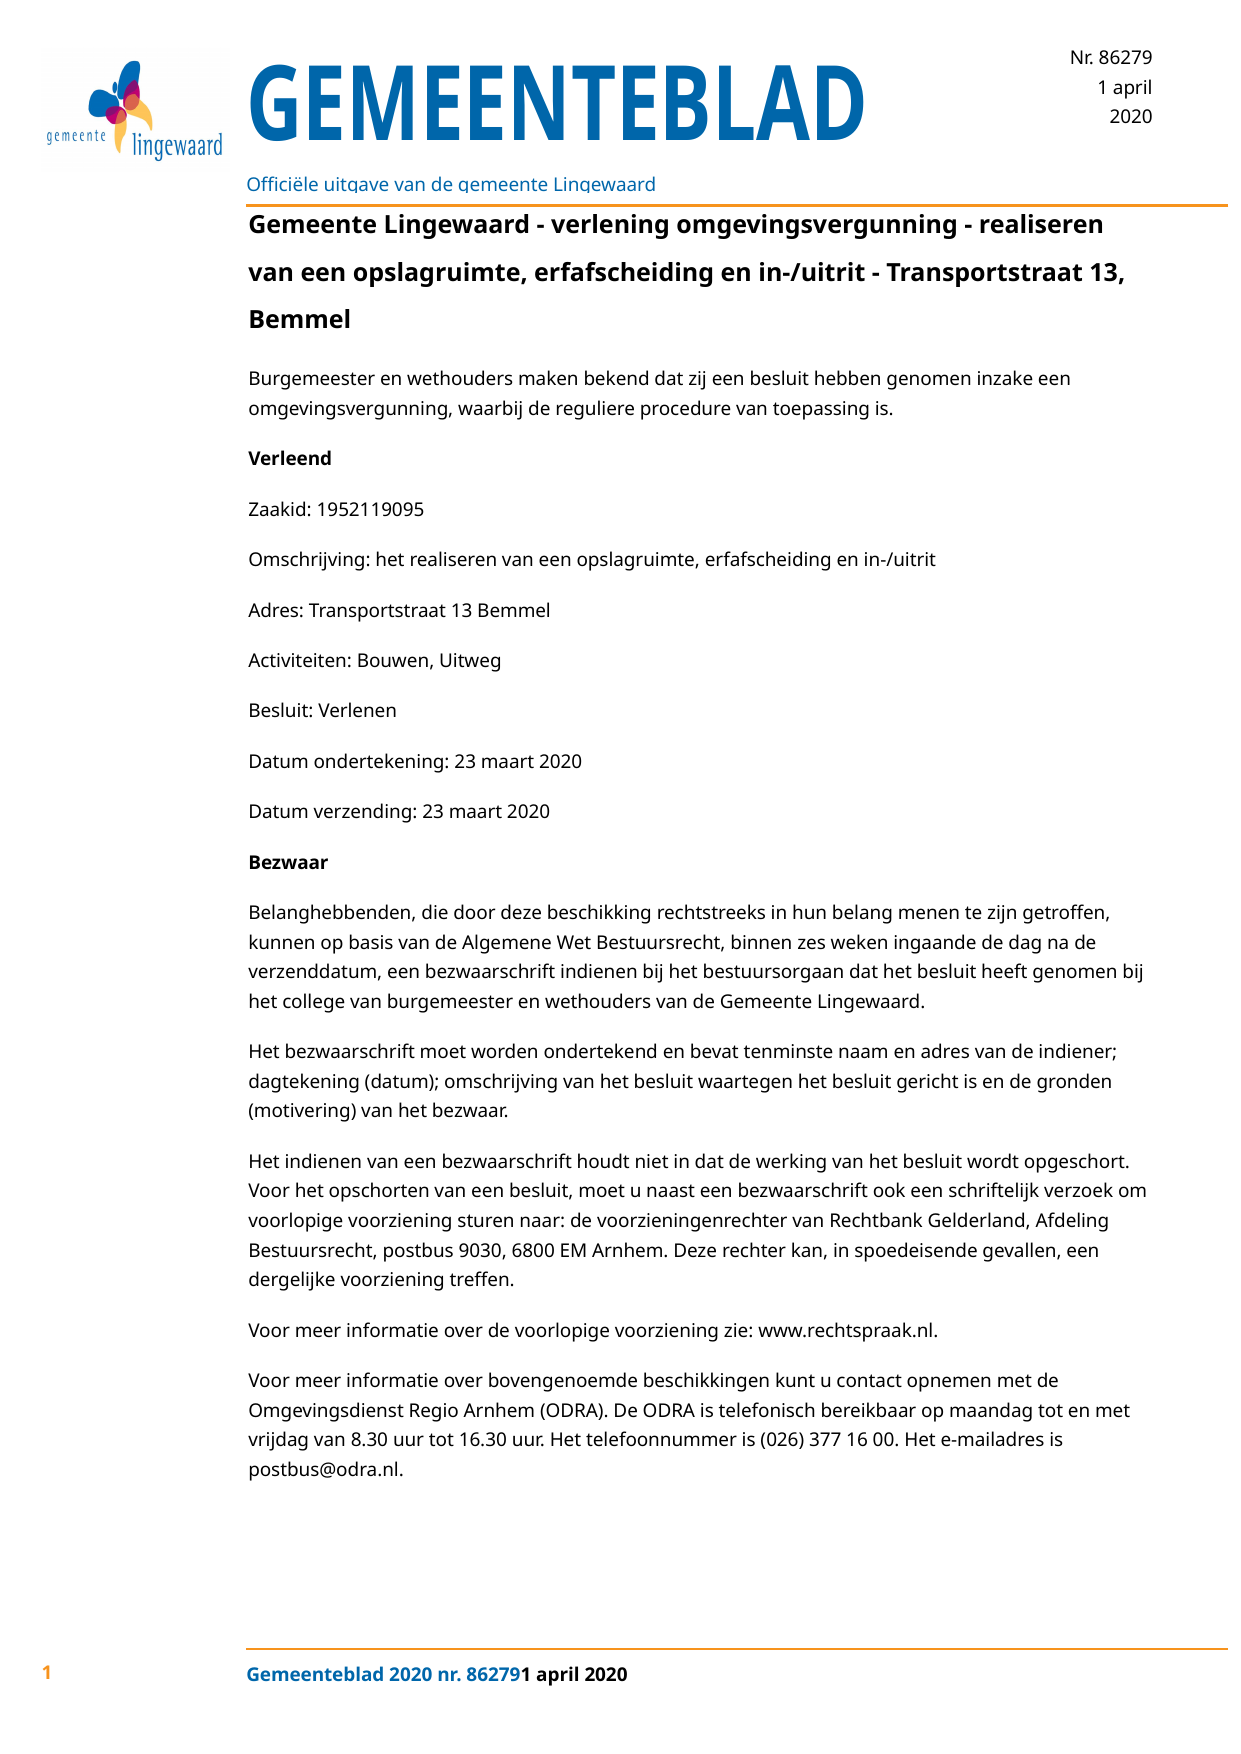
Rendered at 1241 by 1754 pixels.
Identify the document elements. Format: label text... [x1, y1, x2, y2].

text Burgemeester en wethouders maken bekend dat zij een besluit hebben genomen inzake een omgevingsvergunning, waarbij de reguliere procedure van toepassing is. [248, 366, 1152, 421]
text Gemeente Lingewaard - verlening omgevingsvergunning - realiseren van een opslagruimte, erfafscheiding en in-/uitrit - Transportstraat 13, Bemmel [248, 207, 1152, 336]
text Voor meer informatie over de voorlopige voorziening zie: www.rechtspraak.nl. [248, 1317, 1152, 1342]
text Het indienen van een bezwaarschrift houdt niet in dat de werking van het besluit wordt opgeschort. Voor het opschorten van een besluit, moet u naast een bezwaarschrift ook een schriftelijk verzoek om voorlopige voorziening sturen naar: de voorzieningenrechter van Rechtbank Gelderland, Afdeling Bestuursrecht, postbus 9030, 6800 EM Arnhem. Deze rechter kan, in spoedeisende gevallen, een dergelijke voorziening treffen. [248, 1148, 1152, 1292]
text Verleend [248, 446, 1152, 471]
text Adres: Transportstraat 13 Bemmel [248, 597, 1152, 622]
text Het bezwaarschrift moet worden ondertekend en bevat tenminste naam en adres van de indiener; dagtekening (datum); omschrijving van het besluit waartegen het besluit gericht is en de gronden (motivering) van het bezwaar. [248, 1038, 1152, 1123]
text Bezwaar [248, 849, 1152, 874]
text Datum verzending: 23 maart 2020 [248, 798, 1152, 824]
text Besluit: Verlenen [248, 698, 1152, 723]
picture [41, 47, 231, 172]
text Belanghebbenden, die door deze beschikking rechtstreeks in hun belang menen te zijn getroffen, kunnen op basis van de Algemene Wet Bestuursrecht, binnen zes weken ingaande de dag na de verzenddatum, een bezwaarschrift indienen bij het bestuursorgaan dat het besluit heeft genomen bij het college van burgemeester en wethouders van de Gemeente Lingewaard. [248, 899, 1152, 1014]
text Activiteiten: Bouwen, Uitweg [248, 647, 1152, 673]
text Datum ondertekening: 23 maart 2020 [248, 748, 1152, 774]
text Omschrijving: het realiseren van een opslagruimte, erfafscheiding en in-/uitrit [248, 546, 1152, 572]
text Voor meer informatie over bovengenoemde beschikkingen kunt u contact opnemen met de Omgevingsdienst Regio Arnhem (ODRA). De ODRA is telefonisch bereikbaar op maandag tot en met vrijdag van 8.30 uur tot 16.30 uur. Het telefoonnummer is (026) 377 16 00. Het e-mailadres is postbus@odra.nl. [248, 1367, 1152, 1482]
text Zaakid: 1952119095 [248, 496, 1152, 522]
